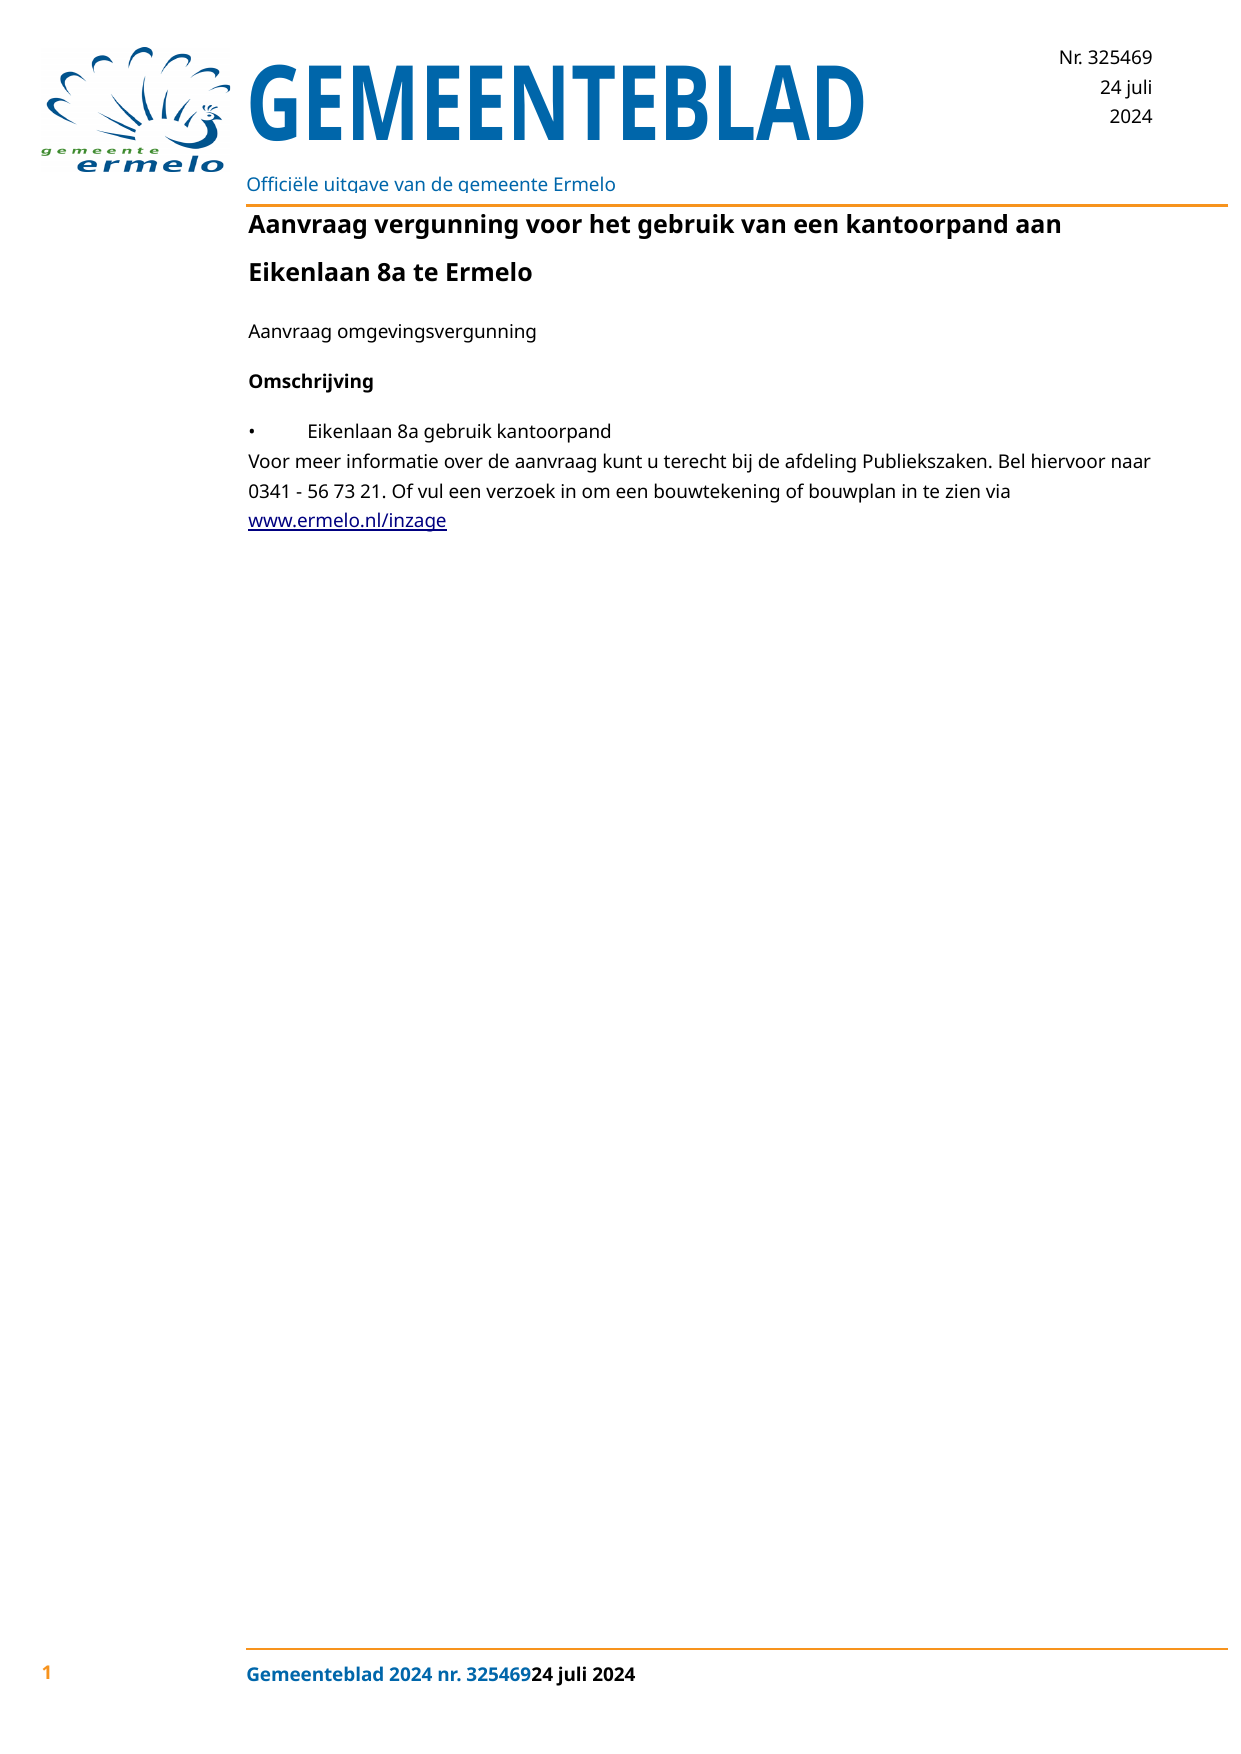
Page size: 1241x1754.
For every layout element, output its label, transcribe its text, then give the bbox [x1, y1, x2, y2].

text Aanvraag omgevingsvergunning [248, 318, 1152, 344]
text Omschrijving [248, 368, 1152, 394]
text Voor meer informatie over de aanvraag kunt u terecht bij de afdeling Publiekszaken. Bel hiervoor naar 0341 - 56 73 21. Of vul een verzoek in om een bouwtekening of bouwplan in te zien via www.ermelo.nl/inzage [248, 448, 1152, 533]
list Eikenlaan 8a gebruik kantoorpand [248, 419, 1152, 444]
text Aanvraag vergunning voor het gebruik van een kantoorpand aan Eikenlaan 8a te Ermelo [248, 207, 1152, 288]
picture [41, 47, 231, 172]
